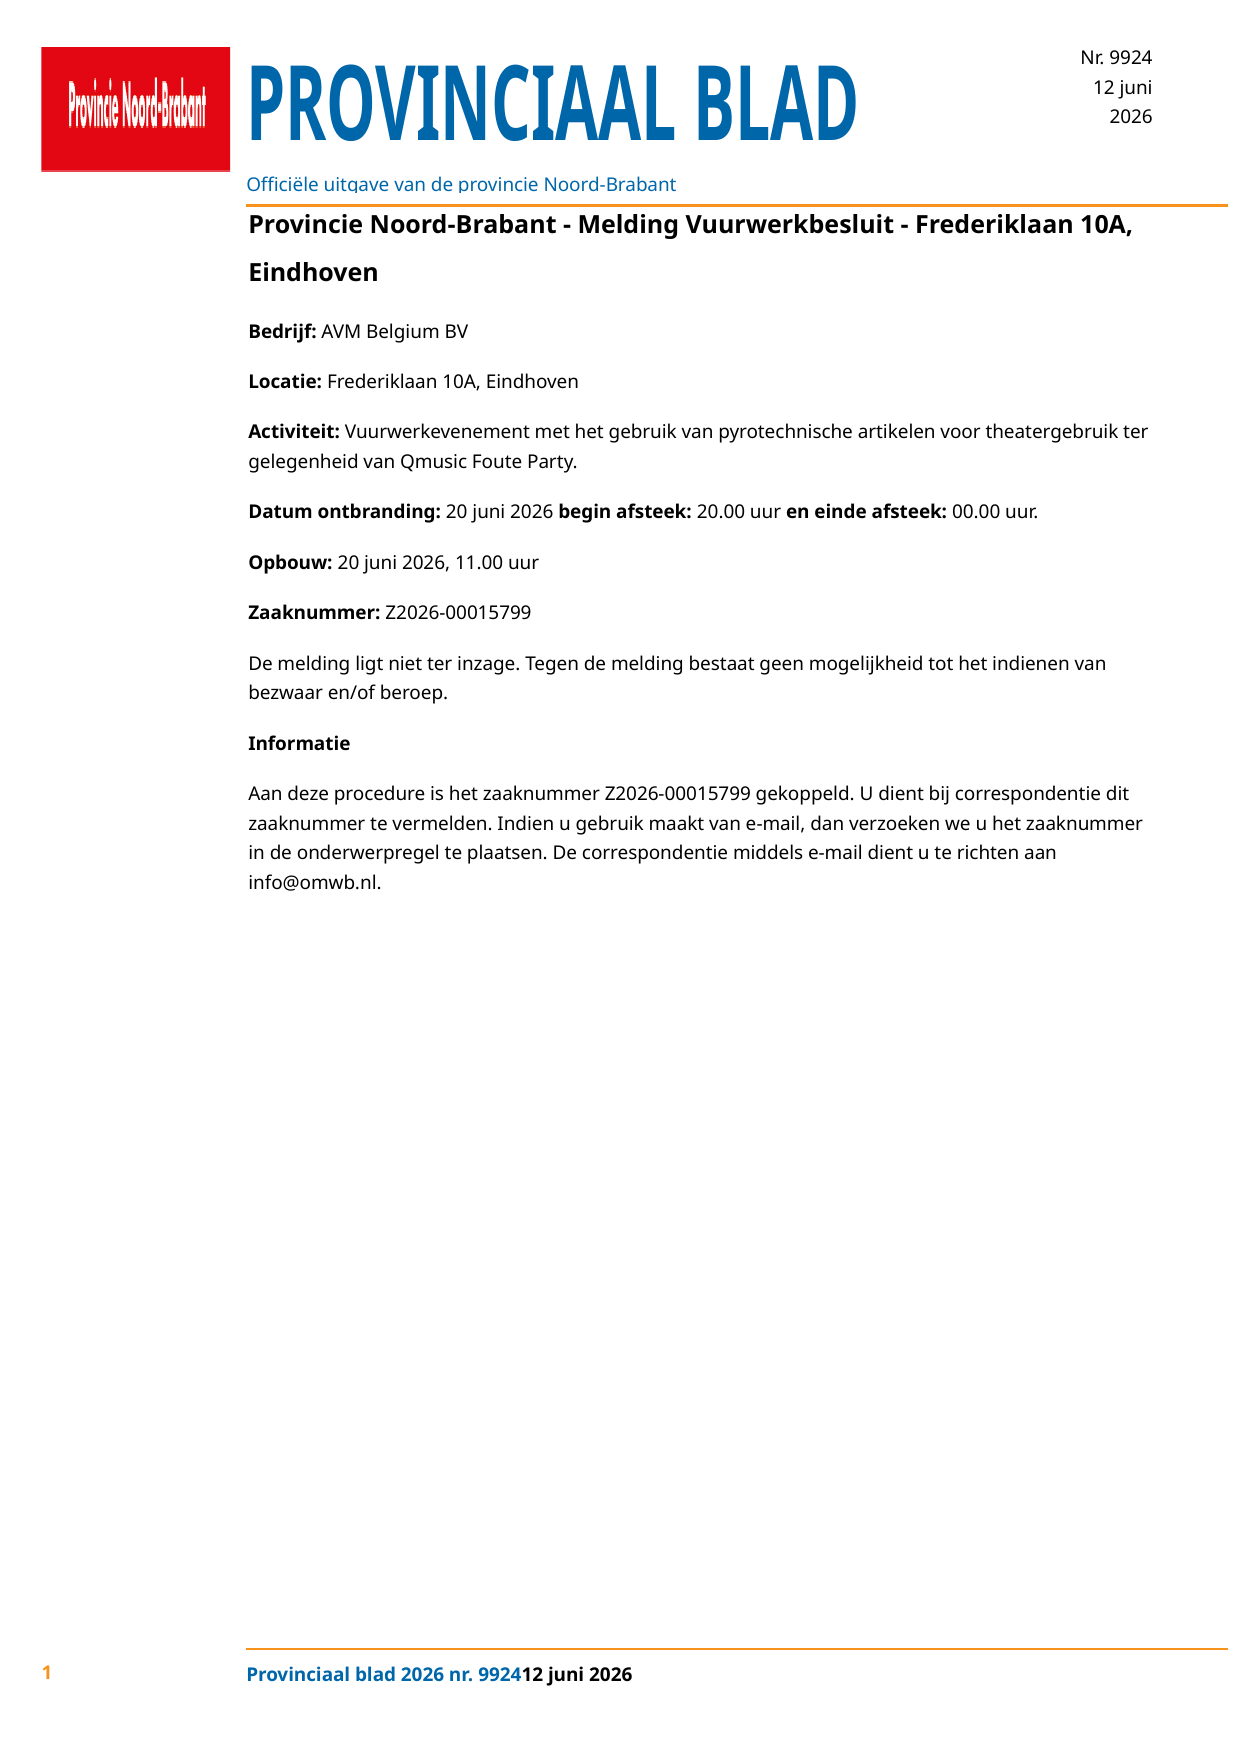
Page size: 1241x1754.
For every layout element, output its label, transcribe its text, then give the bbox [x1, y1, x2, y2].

text Locatie: Frederiklaan 10A, Eindhoven [248, 368, 1152, 394]
text Provincie Noord-Brabant - Melding Vuurwerkbesluit - Frederiklaan 10A, Eindhoven [248, 207, 1152, 288]
text Zaaknummer: Z2026-00015799 [248, 599, 1152, 625]
text Datum ontbranding: 20 juni 2026 begin afsteek: 20.00 uur en einde afsteek: 00.00 uur. [248, 499, 1152, 524]
text Informatie [248, 730, 1152, 756]
text Aan deze procedure is het zaaknummer Z2026-00015799 gekoppeld. U dient bij correspondentie dit zaaknummer te vermelden. Indien u gebruik maakt van e-mail, dan verzoeken we u het zaaknummer in de onderwerpregel te plaatsen. De correspondentie middels e-mail dient u te richten aan info@omwb.nl. [248, 780, 1152, 895]
text Bedrijf: AVM Belgium BV [248, 318, 1152, 344]
text Activiteit: Vuurwerkevenement met het gebruik van pyrotechnische artikelen voor theatergebruik ter gelegenheid van Qmusic Foute Party. [248, 419, 1152, 474]
text De melding ligt niet ter inzage. Tegen de melding bestaat geen mogelijkheid tot het indienen van bezwaar en/of beroep. [248, 650, 1152, 705]
text Opbouw: 20 juni 2026, 11.00 uur [248, 549, 1152, 575]
picture [41, 47, 231, 172]
